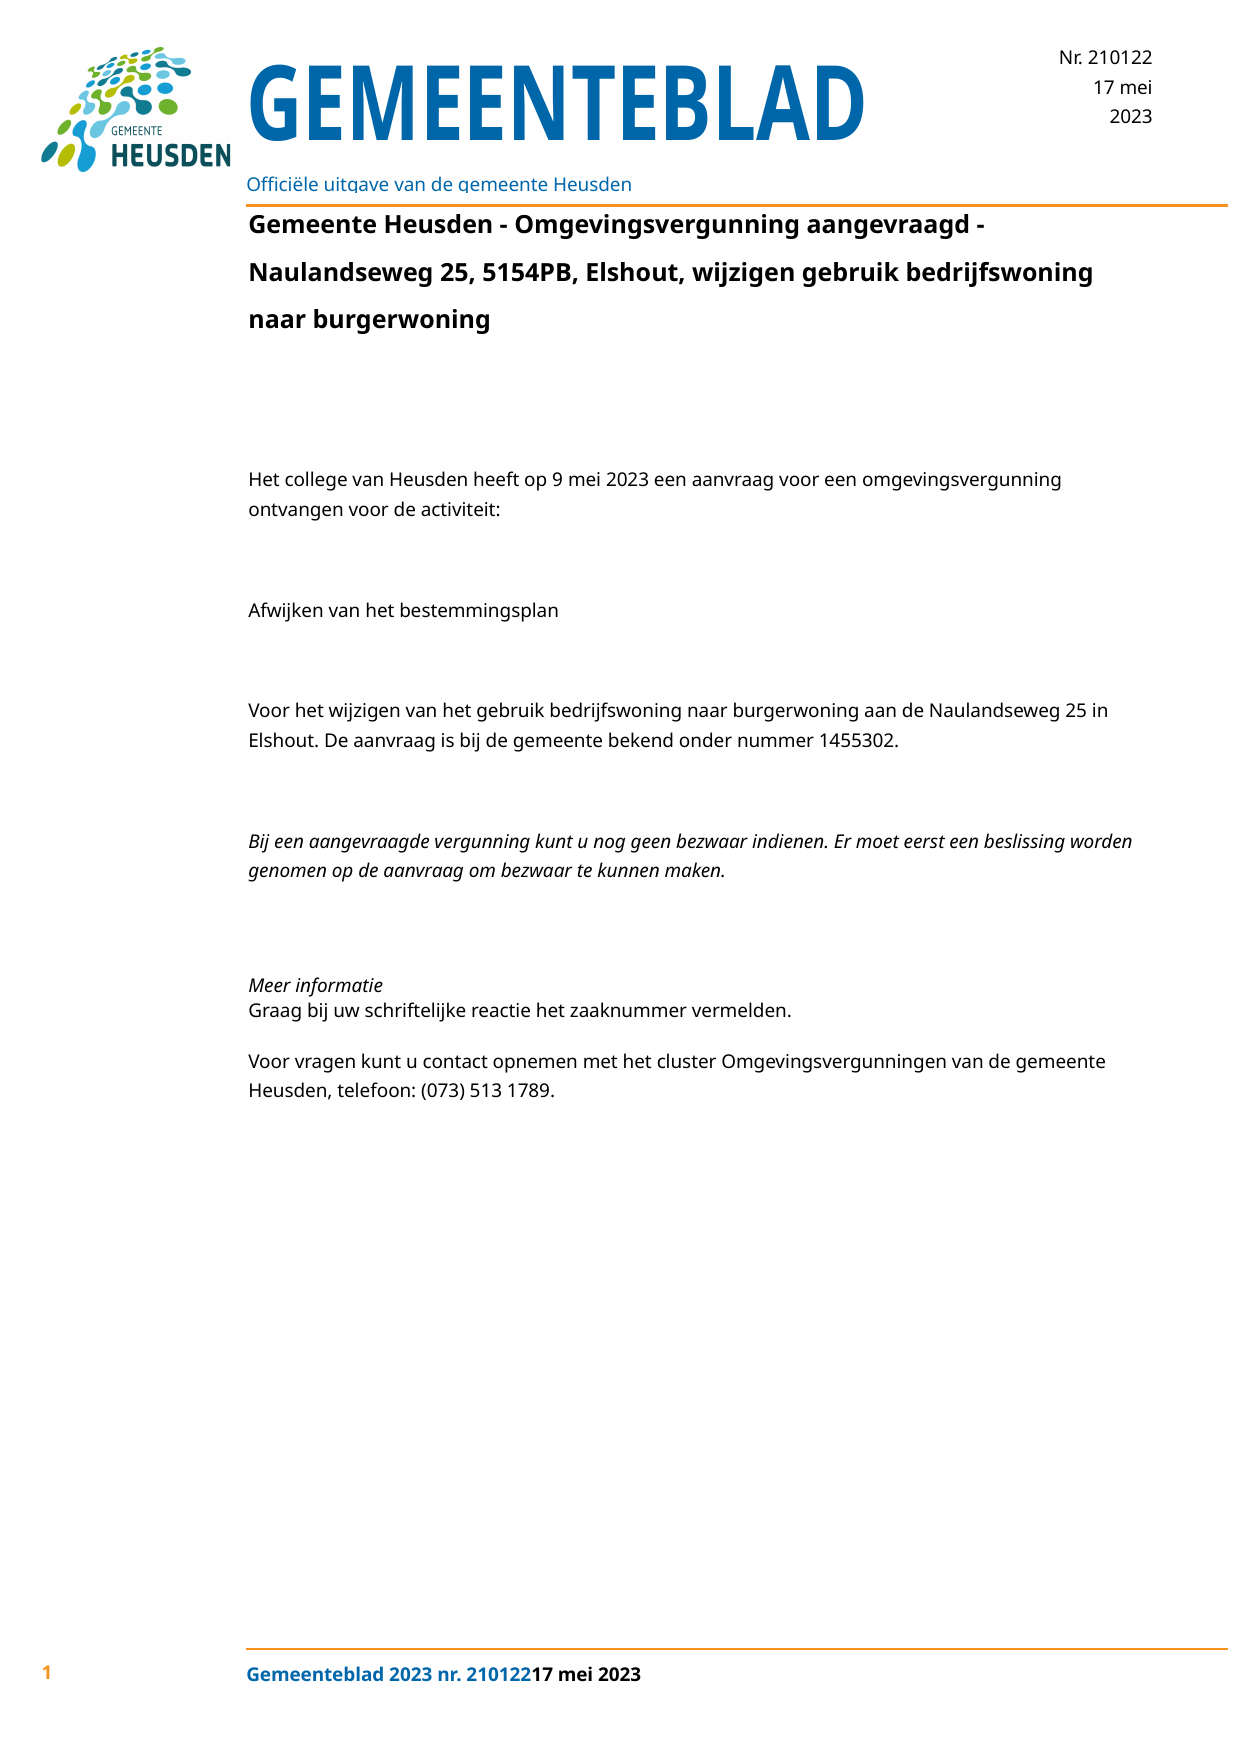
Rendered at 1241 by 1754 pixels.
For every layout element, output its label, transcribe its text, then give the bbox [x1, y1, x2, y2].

text Meer informatie [248, 972, 1152, 998]
text Graag bij uw schriftelijke reactie het zaaknummer vermelden. [248, 998, 1152, 1023]
text Voor het wijzigen van het gebruik bedrijfswoning naar burgerwoning aan de Naulandseweg 25 in Elshout. De aanvraag is bij de gemeente bekend onder nummer 1455302. [248, 698, 1152, 753]
text Voor vragen kunt u contact opnemen met het cluster Omgevingsvergunningen van de gemeente Heusden, telefoon: (073) 513 1789. [248, 1048, 1152, 1103]
text Het college van Heusden heeft op 9 mei 2023 een aanvraag voor een omgevingsvergunning ontvangen voor de activiteit: [248, 466, 1152, 522]
text Afwijken van het bestemmingsplan [248, 597, 1152, 622]
picture [41, 47, 231, 172]
text Gemeente Heusden - Omgevingsvergunning aangevraagd - Naulandseweg 25, 5154PB, Elshout, wijzigen gebruik bedrijfswoning naar burgerwoning [248, 207, 1152, 336]
text Bij een aangevraagde vergunning kunt u nog geen bezwaar indienen. Er moet eerst een beslissing worden genomen op de aanvraag om bezwaar te kunnen maken. [248, 828, 1152, 883]
